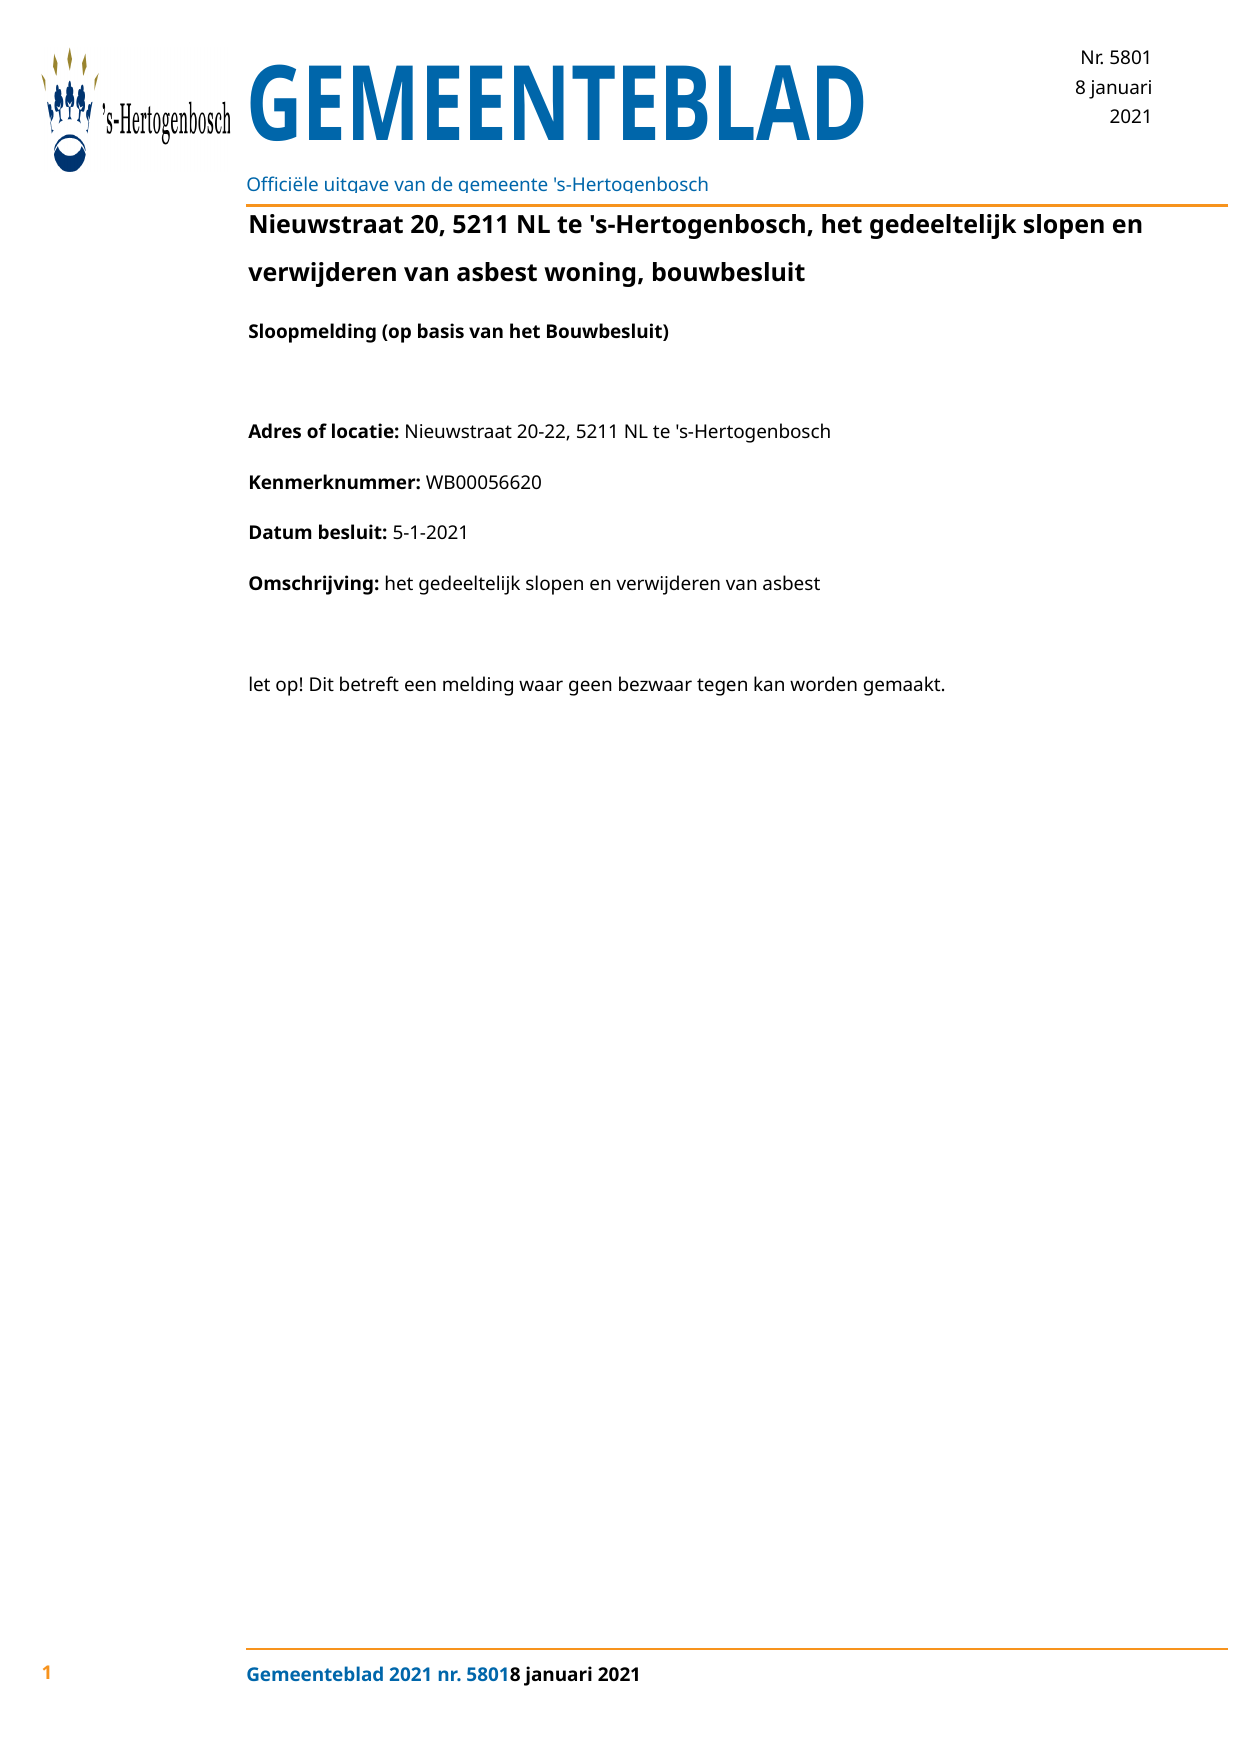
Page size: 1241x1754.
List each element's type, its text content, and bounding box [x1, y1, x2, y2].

picture [41, 47, 231, 172]
text Sloopmelding (op basis van het Bouwbesluit) [248, 318, 1152, 344]
text Nieuwstraat 20, 5211 NL te 's-Hertogenbosch, het gedeeltelijk slopen en verwijderen van asbest woning, bouwbesluit [248, 207, 1152, 288]
text Kenmerknummer: WB00056620 [248, 469, 1152, 495]
text let op! Dit betreft een melding waar geen bezwaar tegen kan worden gemaakt. [248, 671, 1152, 697]
text Datum besluit: 5-1-2021 [248, 519, 1152, 545]
text Omschrijving: het gedeeltelijk slopen en verwijderen van asbest [248, 570, 1152, 596]
text Adres of locatie: Nieuwstraat 20-22, 5211 NL te 's-Hertogenbosch [248, 419, 1152, 444]
